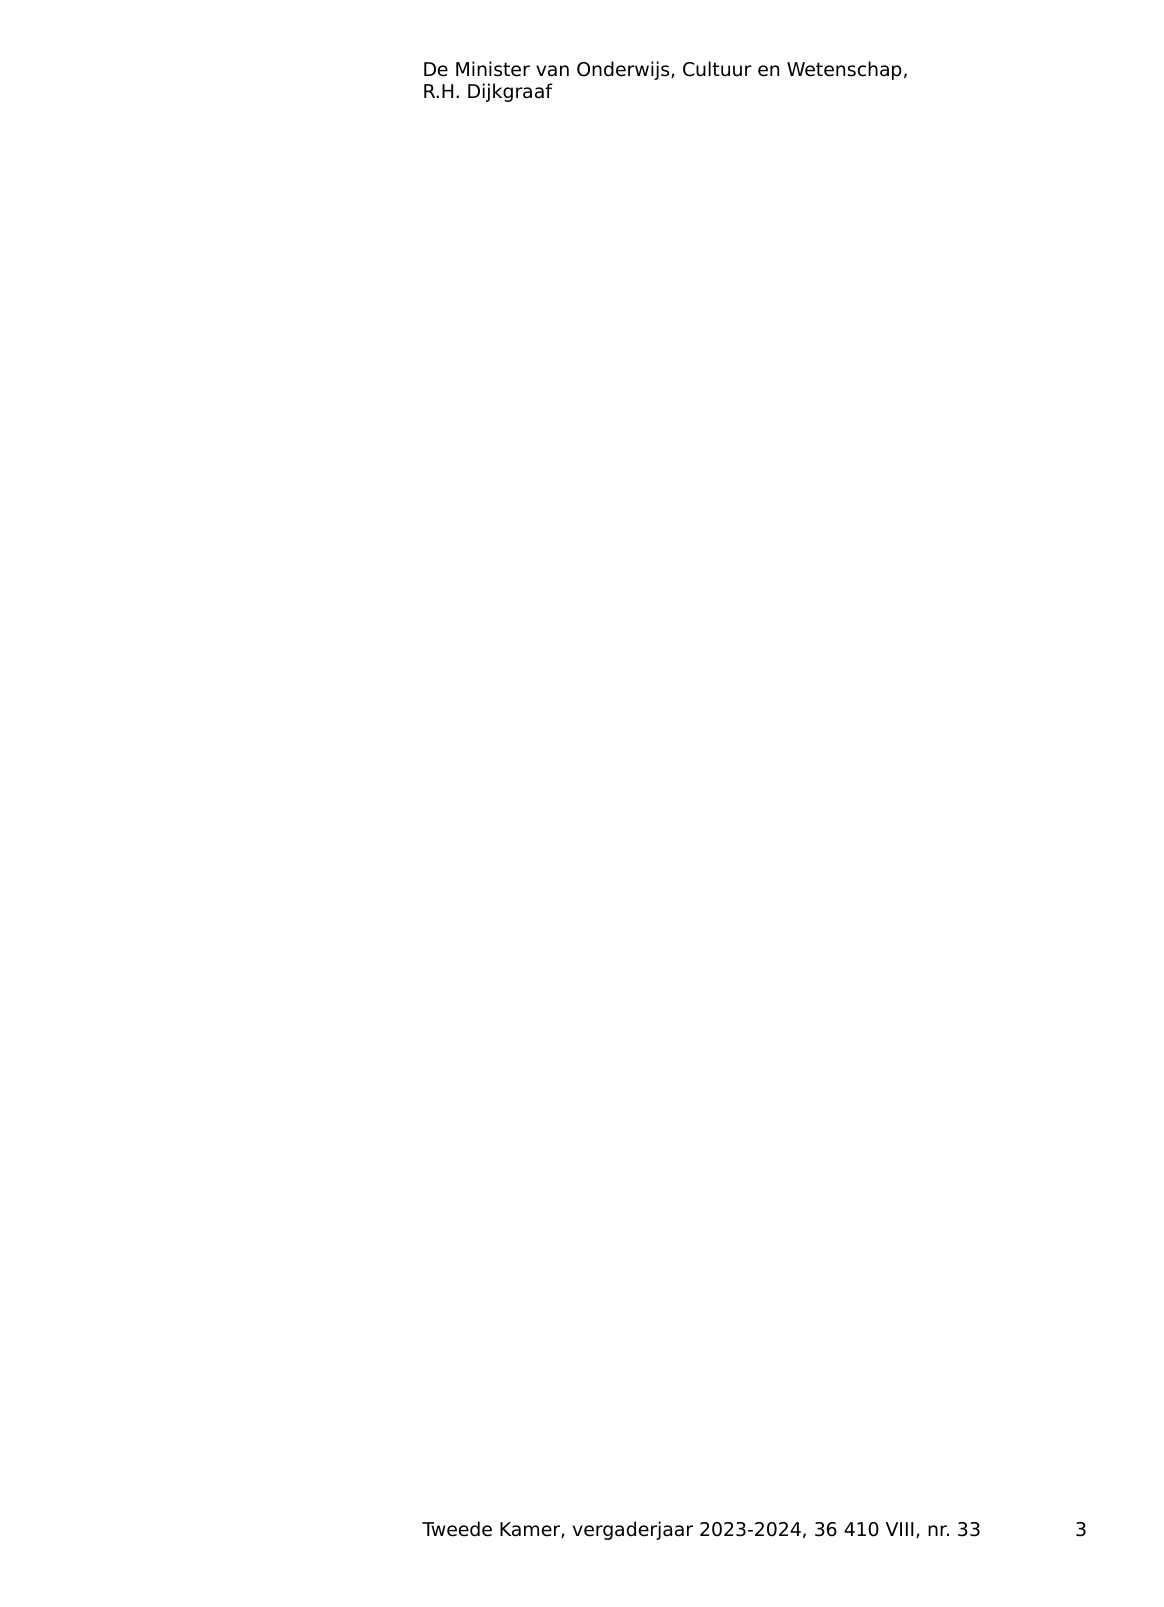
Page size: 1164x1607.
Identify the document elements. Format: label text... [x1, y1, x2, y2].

text De Minister van Onderwijs, Cultuur en Wetenschap, R.H. Dijkgraaf [422, 59, 1087, 103]
